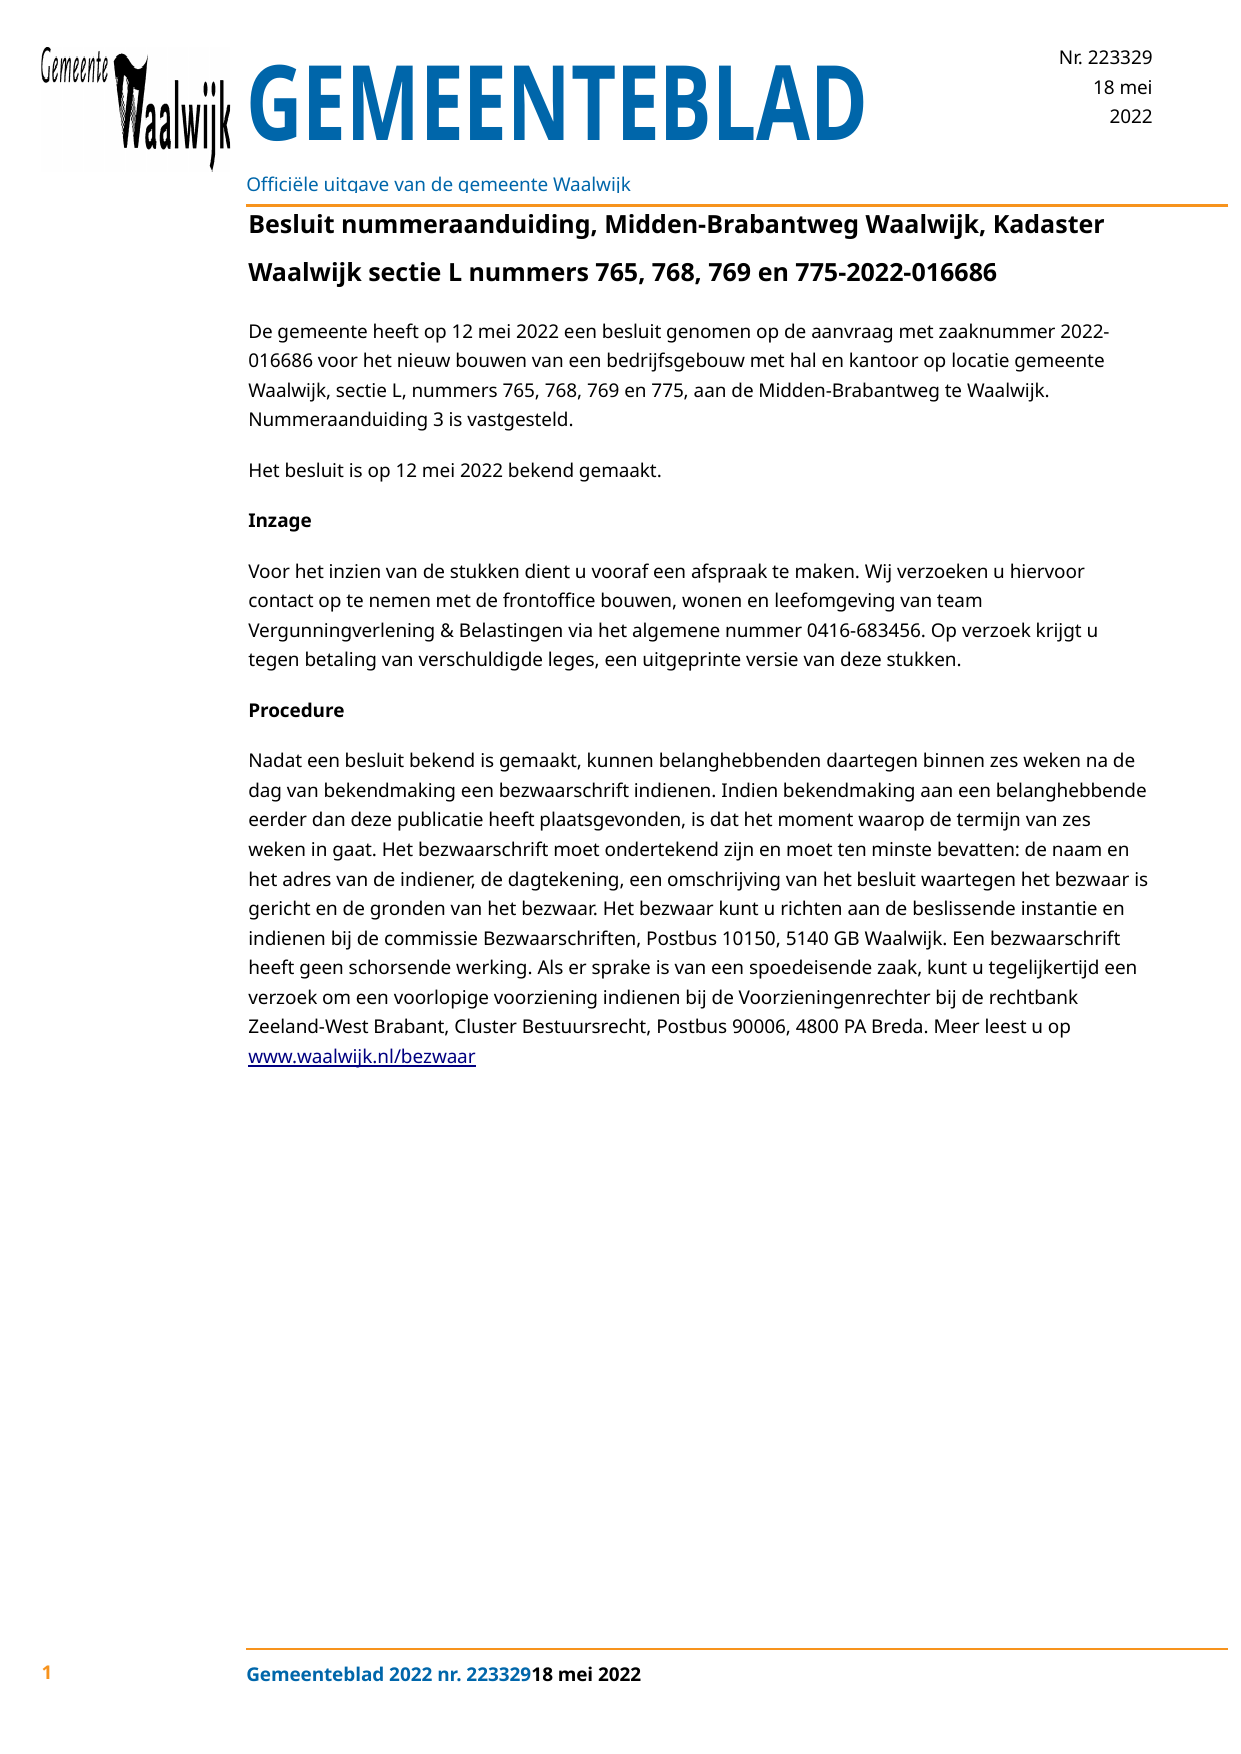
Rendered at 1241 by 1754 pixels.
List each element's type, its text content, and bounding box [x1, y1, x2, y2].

text Procedure [248, 697, 1152, 723]
picture [41, 47, 231, 172]
text Voor het inzien van de stukken dient u vooraf een afspraak te maken. Wij verzoeken u hiervoor contact op te nemen met de frontoffice bouwen, wonen en leefomgeving van team Vergunningverlening & Belastingen via het algemene nummer 0416-683456. Op verzoek krijgt u tegen betaling van verschuldigde leges, een uitgeprinte versie van deze stukken. [248, 558, 1152, 672]
text Besluit nummeraanduiding, Midden-Brabantweg Waalwijk, Kadaster Waalwijk sectie L nummers 765, 768, 769 en 775-2022-016686 [248, 207, 1152, 288]
text Nadat een besluit bekend is gemaakt, kunnen belanghebbenden daartegen binnen zes weken na de dag van bekendmaking een bezwaarschrift indienen. Indien bekendmaking aan een belanghebbende eerder dan deze publicatie heeft plaatsgevonden, is dat het moment waarop de termijn van zes weken in gaat. Het bezwaarschrift moet ondertekend zijn en moet ten minste bevatten: de naam en het adres van de indiener, de dagtekening, een omschrijving van het besluit waartegen het bezwaar is gericht en de gronden van het bezwaar. Het bezwaar kunt u richten aan de beslissende instantie en indienen bij de commissie Bezwaarschriften, Postbus 10150, 5140 GB Waalwijk. Een bezwaarschrift heeft geen schorsende werking. Als er sprake is van een spoedeisende zaak, kunt u tegelijkertijd een verzoek om een voorlopige voorziening indienen bij de Voorzieningenrechter bij de rechtbank Zeeland-West Brabant, Cluster Bestuursrecht, Postbus 90006, 4800 PA Breda. Meer leest u op www.waalwijk.nl/bezwaar [248, 747, 1152, 1069]
text De gemeente heeft op 12 mei 2022 een besluit genomen op de aanvraag met zaaknummer 2022-016686 voor het nieuw bouwen van een bedrijfsgebouw met hal en kantoor op locatie gemeente Waalwijk, sectie L, nummers 765, 768, 769 en 775, aan de Midden-Brabantweg te Waalwijk. Nummeraanduiding 3 is vastgesteld. [248, 318, 1152, 432]
text Inzage [248, 507, 1152, 533]
text Het besluit is op 12 mei 2022 bekend gemaakt. [248, 457, 1152, 483]
